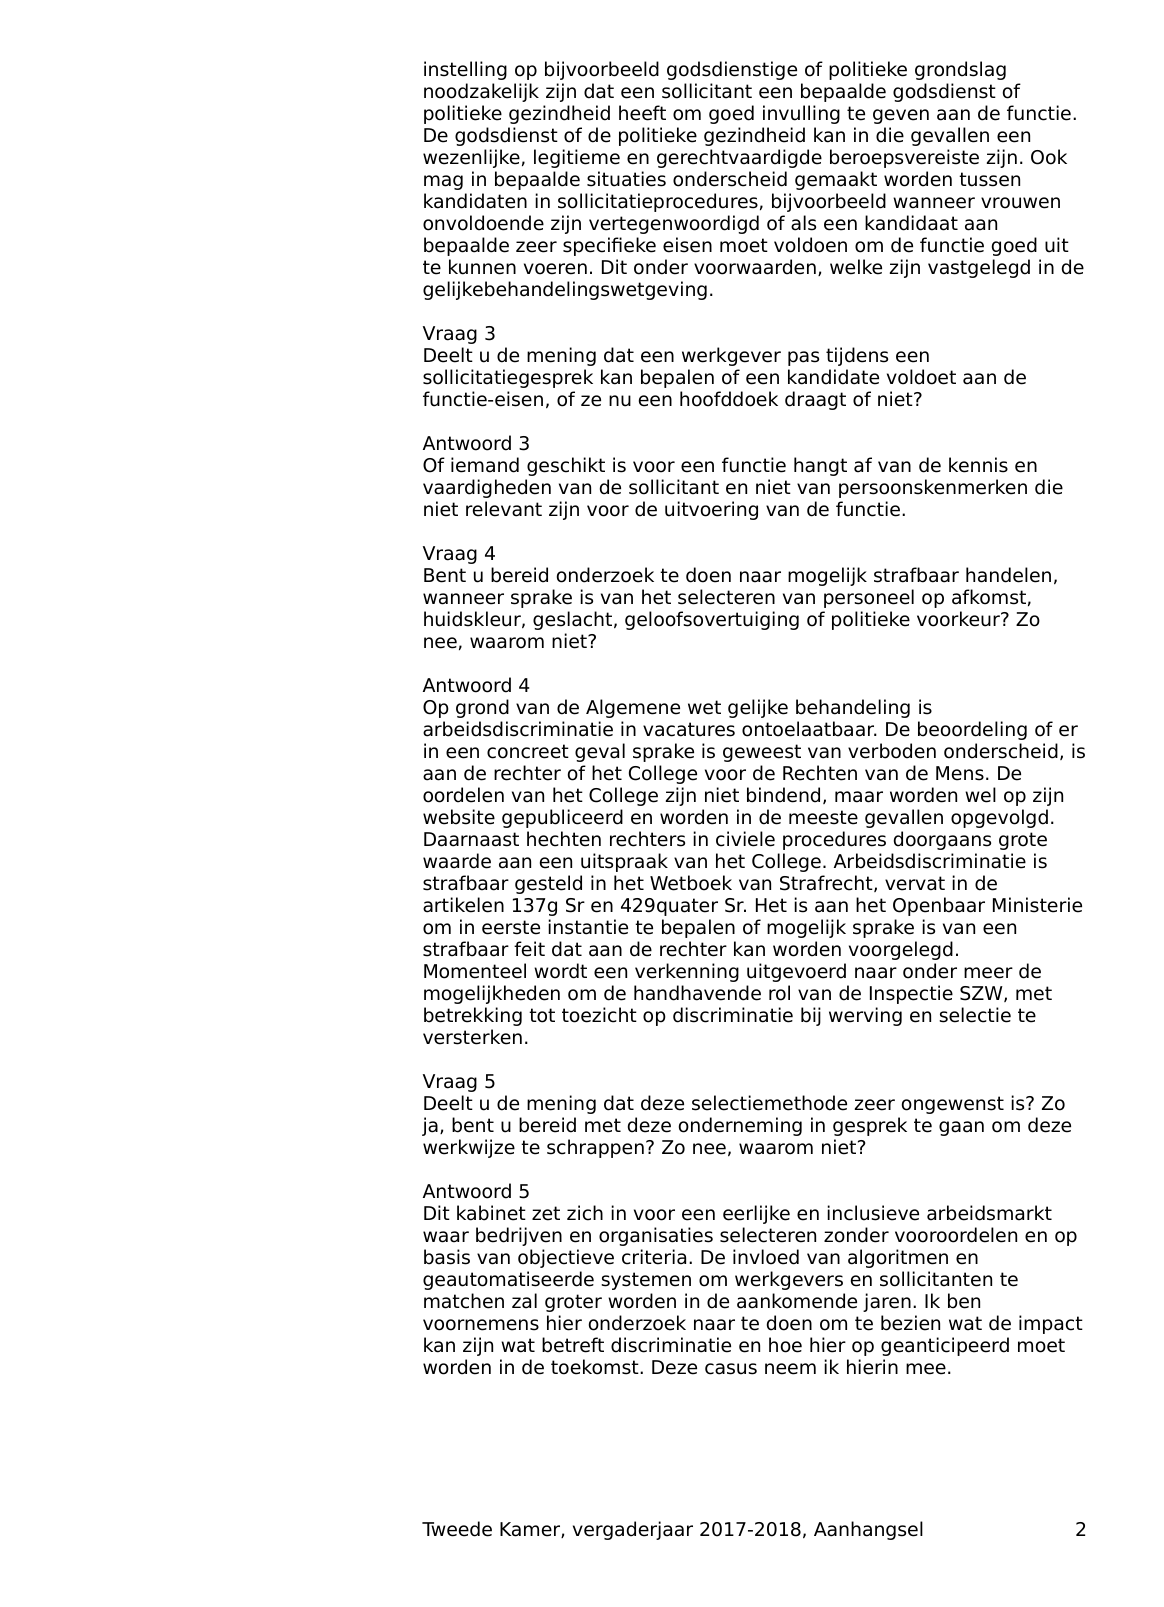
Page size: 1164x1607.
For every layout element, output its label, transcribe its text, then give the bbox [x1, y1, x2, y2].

text Of iemand geschikt is voor een functie hangt af van de kennis en vaardigheden van de sollicitant en niet van persoonskenmerken die niet relevant zijn voor de uitvoering van de functie. [422, 455, 1087, 521]
text Antwoord 4 [422, 675, 1087, 697]
text Vraag 5 [422, 1071, 1087, 1093]
text Vraag 3 [422, 323, 1087, 345]
text Deelt u de mening dat een werkgever pas tijdens een sollicitatiegesprek kan bepalen of een kandidate voldoet aan de functie-eisen, of ze nu een hoofddoek draagt of niet? [422, 345, 1087, 411]
text Antwoord 5 [422, 1181, 1087, 1203]
text Op grond van de Algemene wet gelijke behandeling is arbeidsdiscriminatie in vacatures ontoelaatbaar. De beoordeling of er in een concreet geval sprake is geweest van verboden onderscheid, is aan de rechter of het College voor de Rechten van de Mens. De oordelen van het College zijn niet bindend, maar worden wel op zijn website gepubliceerd en worden in de meeste gevallen opgevolgd. Daarnaast hechten rechters in civiele procedures doorgaans grote waarde aan een uitspraak van het College. Arbeidsdiscriminatie is strafbaar gesteld in het Wetboek van Strafrecht, vervat in de artikelen 137g Sr en 429quater Sr. Het is aan het Openbaar Ministerie om in eerste instantie te bepalen of mogelijk sprake is van een strafbaar feit dat aan de rechter kan worden voorgelegd. [422, 697, 1087, 961]
text Vraag 4 [422, 543, 1087, 565]
text Deelt u de mening dat deze selectiemethode zeer ongewenst is? Zo ja, bent u bereid met deze onderneming in gesprek te gaan om deze werkwijze te schrappen? Zo nee, waarom niet? [422, 1093, 1087, 1159]
text Momenteel wordt een verkenning uitgevoerd naar onder meer de mogelijkheden om de handhavende rol van de Inspectie SZW, met betrekking tot toezicht op discriminatie bij werving en selectie te versterken. [422, 961, 1087, 1049]
text instelling op bijvoorbeeld godsdienstige of politieke grondslag noodzakelijk zijn dat een sollicitant een bepaalde godsdienst of politieke gezindheid heeft om goed invulling te geven aan de functie. De godsdienst of de politieke gezindheid kan in die gevallen een wezenlijke, legitieme en gerechtvaardigde beroepsvereiste zijn. Ook mag in bepaalde situaties onderscheid gemaakt worden tussen kandidaten in sollicitatieprocedures, bijvoorbeeld wanneer vrouwen onvoldoende zijn vertegenwoordigd of als een kandidaat aan bepaalde zeer specifieke eisen moet voldoen om de functie goed uit te kunnen voeren. Dit onder voorwaarden, welke zijn vastgelegd in de gelijkebehandelingswetgeving. [422, 59, 1087, 301]
text Dit kabinet zet zich in voor een eerlijke en inclusieve arbeidsmarkt waar bedrijven en organisaties selecteren zonder vooroordelen en op basis van objectieve criteria. De invloed van algoritmen en geautomatiseerde systemen om werkgevers en sollicitanten te matchen zal groter worden in de aankomende jaren. Ik ben voornemens hier onderzoek naar te doen om te bezien wat de impact kan zijn wat betreft discriminatie en hoe hier op geanticipeerd moet worden in de toekomst. Deze casus neem ik hierin mee. [422, 1203, 1087, 1379]
text Bent u bereid onderzoek te doen naar mogelijk strafbaar handelen, wanneer sprake is van het selecteren van personeel op afkomst, huidskleur, geslacht, geloofsovertuiging of politieke voorkeur? Zo nee, waarom niet? [422, 565, 1087, 653]
text Antwoord 3 [422, 433, 1087, 455]
